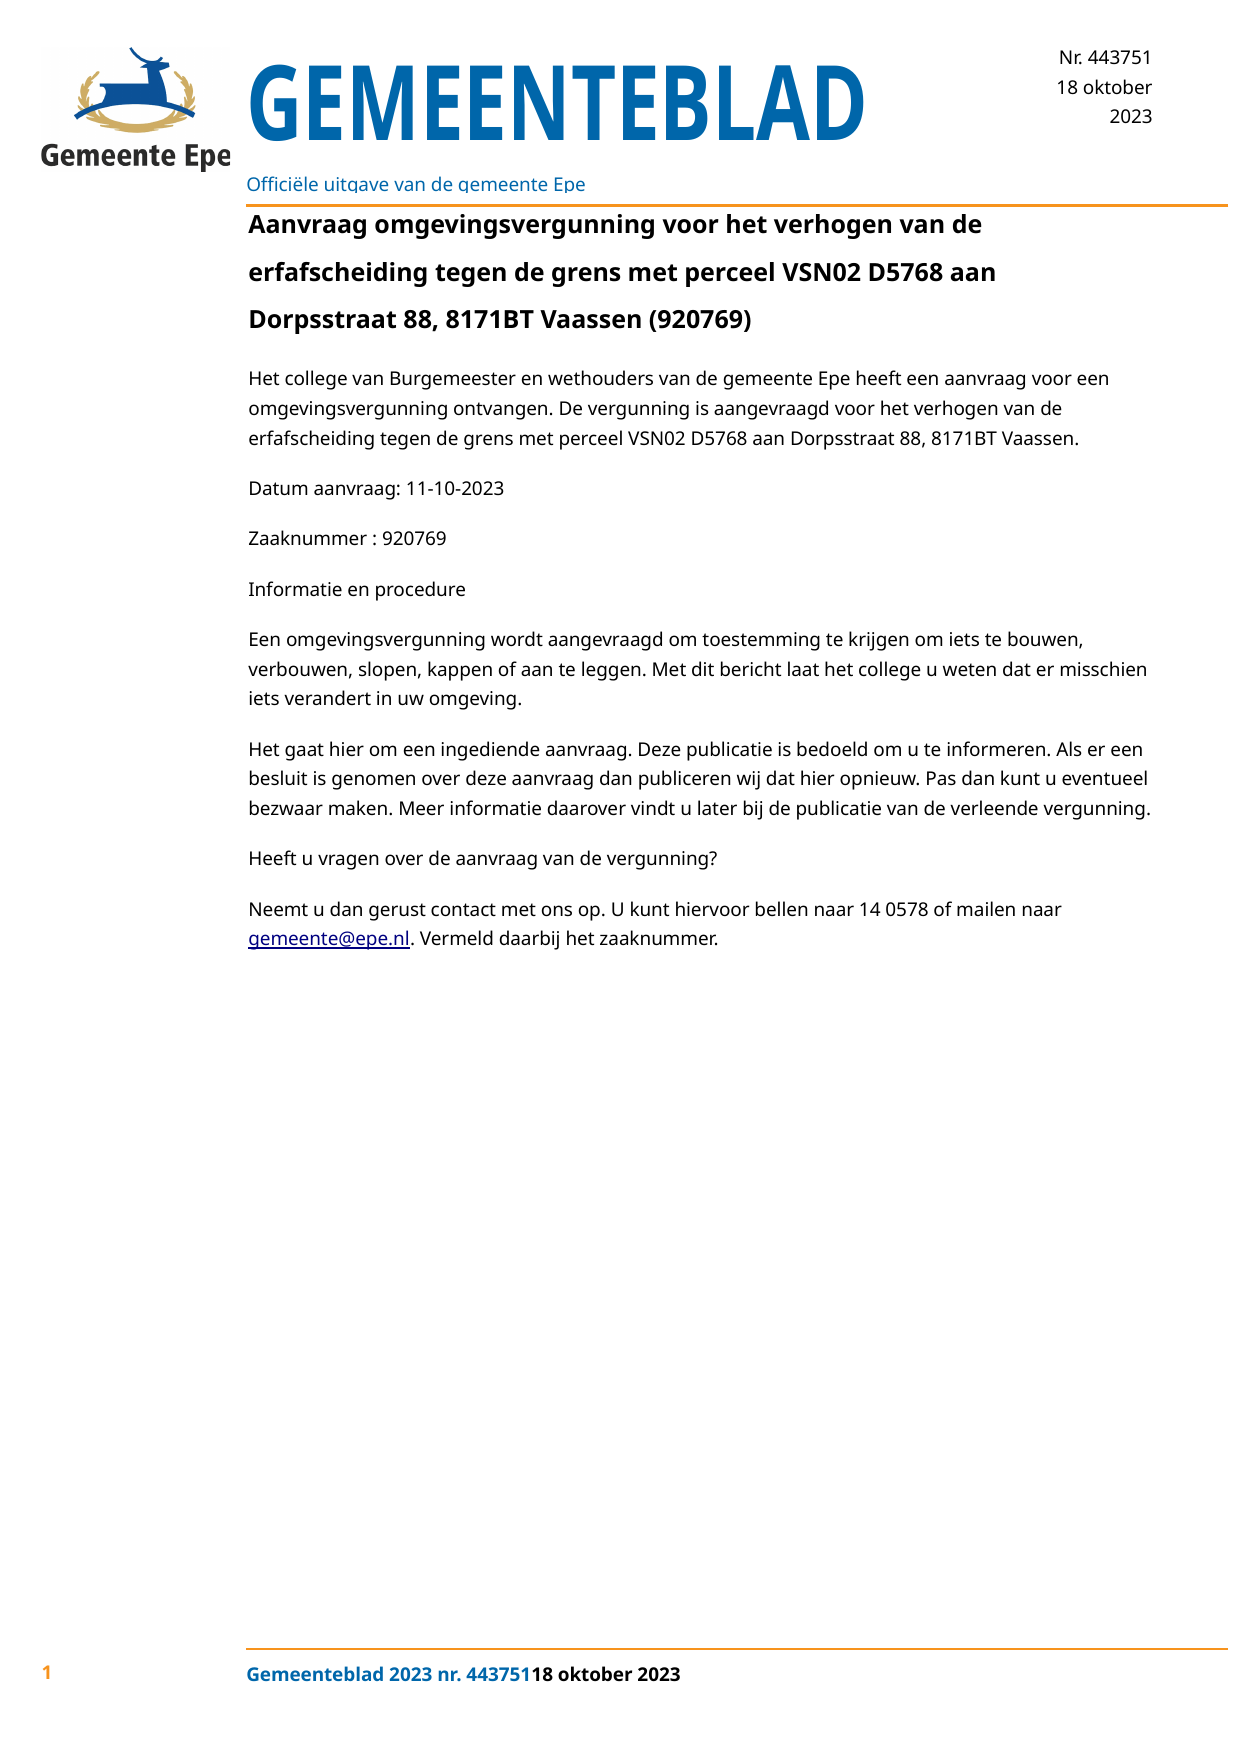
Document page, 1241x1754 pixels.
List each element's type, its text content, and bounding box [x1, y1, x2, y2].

text Informatie en procedure [248, 576, 1152, 602]
text Neemt u dan gerust contact met ons op. U kunt hiervoor bellen naar 14 0578 of mailen naar gemeente@epe.nl. Vermeld daarbij het zaaknummer. [248, 896, 1152, 951]
text Een omgevingsvergunning wordt aangevraagd om toestemming te krijgen om iets te bouwen, verbouwen, slopen, kappen of aan te leggen. Met dit bericht laat het college u weten dat er misschien iets verandert in uw omgeving. [248, 626, 1152, 711]
text Heeft u vragen over de aanvraag van de vergunning? [248, 846, 1152, 871]
picture [41, 47, 231, 172]
text Datum aanvraag: 11-10-2023 [248, 475, 1152, 501]
text Aanvraag omgevingsvergunning voor het verhogen van de erfafscheiding tegen de grens met perceel VSN02 D5768 aan Dorpsstraat 88, 8171BT Vaassen (920769) [248, 207, 1152, 336]
text Het college van Burgemeester en wethouders van de gemeente Epe heeft een aanvraag voor een omgevingsvergunning ontvangen. De vergunning is aangevraagd voor het verhogen van de erfafscheiding tegen de grens met perceel VSN02 D5768 aan Dorpsstraat 88, 8171BT Vaassen. [248, 366, 1152, 450]
text Zaaknummer : 920769 [248, 526, 1152, 551]
text Het gaat hier om een ingediende aanvraag. Deze publicatie is bedoeld om u te informeren. Als er een besluit is genomen over deze aanvraag dan publiceren wij dat hier opnieuw. Pas dan kunt u eventueel bezwaar maken. Meer informatie daarover vindt u later bij de publicatie van de verleende vergunning. [248, 736, 1152, 821]
